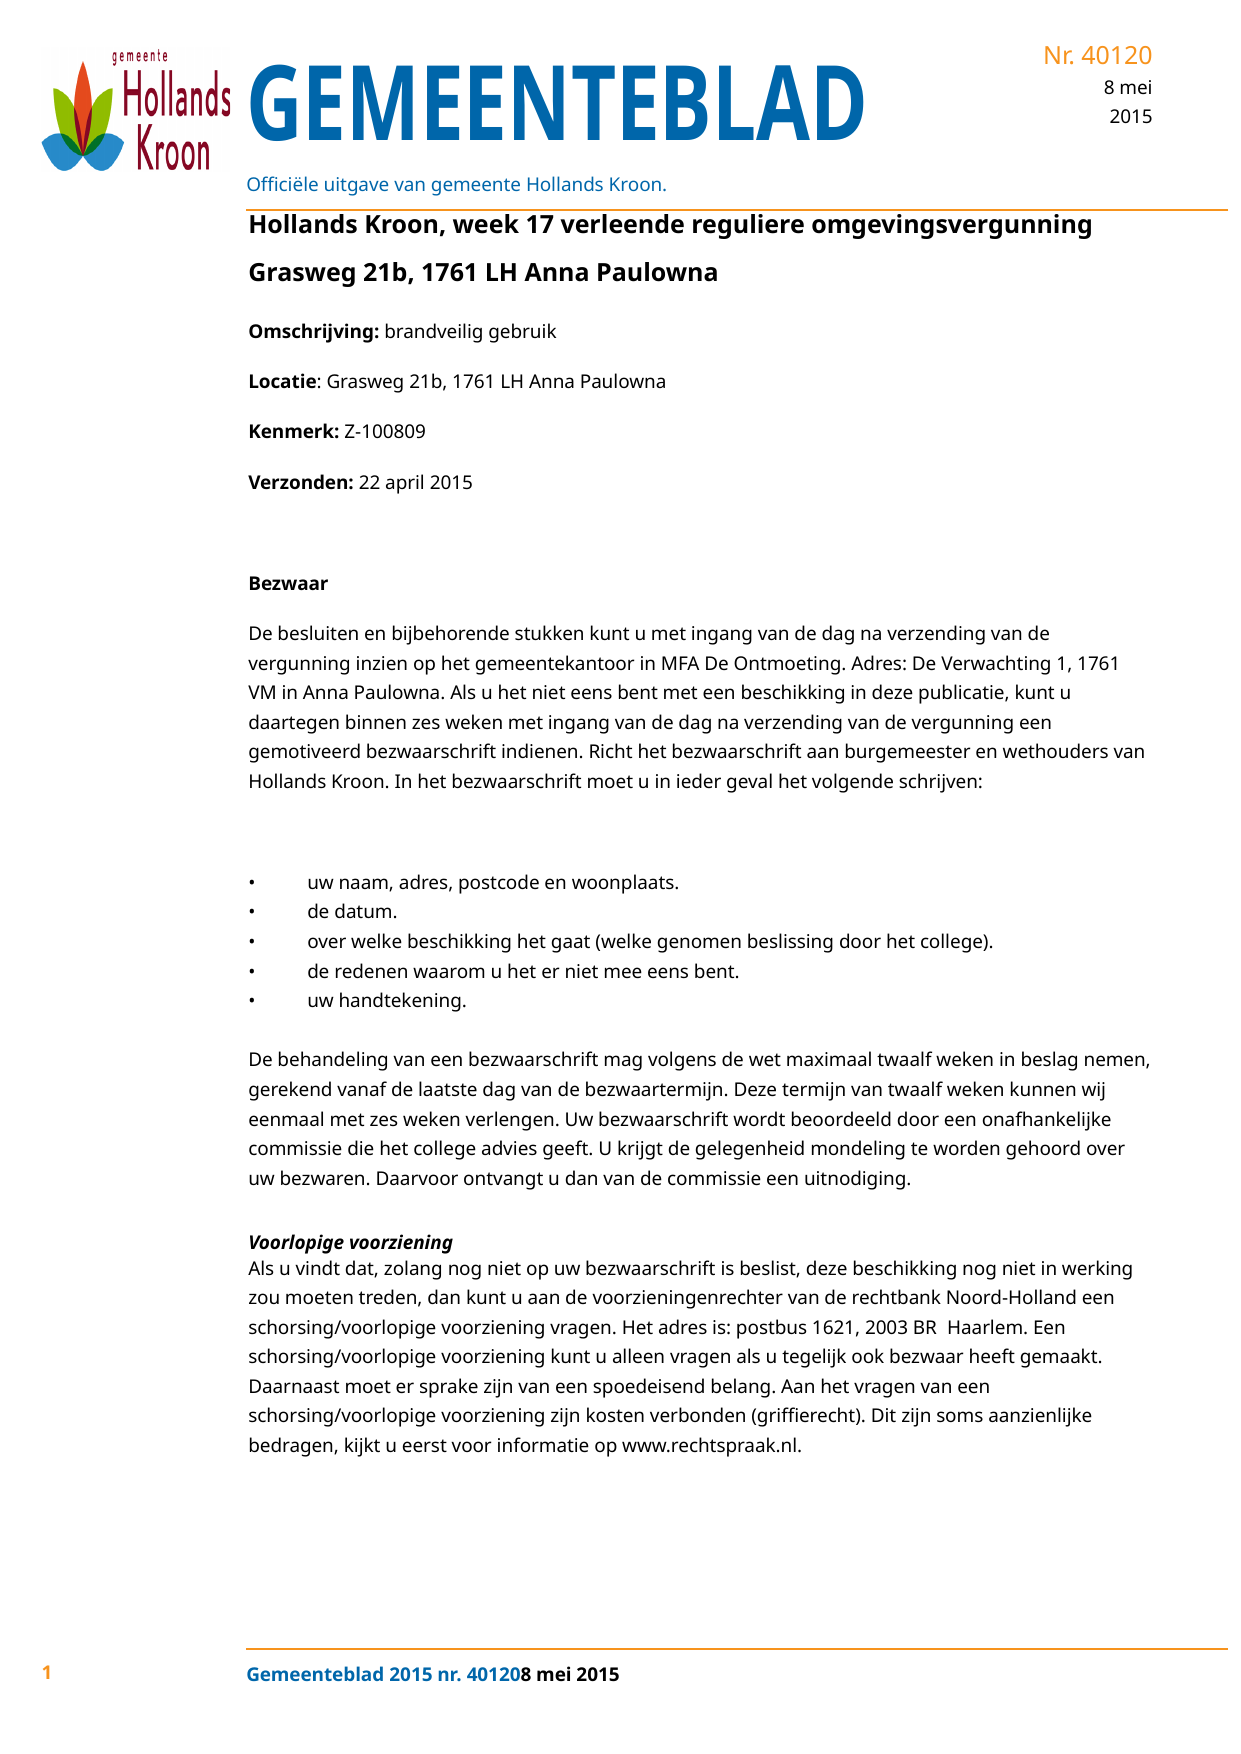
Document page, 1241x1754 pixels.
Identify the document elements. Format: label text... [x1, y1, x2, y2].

text Hollands Kroon, week 17 verleende reguliere omgevingsvergunning Grasweg 21b, 1761 LH Anna Paulowna [248, 211, 1152, 288]
list de datum. [248, 899, 1152, 924]
text Voorlopige voorziening [248, 1229, 1152, 1255]
picture [41, 47, 231, 172]
list de redenen waarom u het er niet mee eens bent. [248, 958, 1152, 984]
list over welke beschikking het gaat (welke genomen beslissing door het college). [248, 928, 1152, 954]
text De besluiten en bijbehorende stukken kunt u met ingang van de dag na verzending van de vergunning inzien op het gemeentekantoor in MFA De Ontmoeting. Adres: De Verwachting 1, 1761 VM in Anna Paulowna. Als u het niet eens bent met een beschikking in deze publicatie, kunt u daartegen binnen zes weken met ingang van de dag na verzending van de vergunning een gemotiveerd bezwaarschrift indienen. Richt het bezwaarschrift aan burgemeester en wethouders van Hollands Kroon. In het bezwaarschrift moet u in ieder geval het volgende schrijven: [248, 620, 1152, 794]
text Omschrijving: brandveilig gebruik [248, 318, 1152, 344]
list uw naam, adres, postcode en woonplaats. [248, 869, 1152, 895]
text Bezwaar [248, 570, 1152, 596]
list uw handtekening. [248, 987, 1152, 1013]
text Kenmerk: Z-100809 [248, 419, 1152, 444]
text Verzonden: 22 april 2015 [248, 469, 1152, 495]
text De behandeling van een bezwaarschrift mag volgens de wet maximaal twaalf weken in beslag nemen, gerekend vanaf de laatste dag van de bezwaartermijn. Deze termijn van twaalf weken kunnen wij eenmaal met zes weken verlengen. Uw bezwaarschrift wordt beoordeeld door een onafhankelijke commissie die het college advies geeft. U krijgt de gelegenheid mondeling te worden gehoord over uw bezwaren. Daarvoor ontvangt u dan van de commissie een uitnodiging. [248, 1047, 1152, 1191]
text Locatie: Grasweg 21b, 1761 LH Anna Paulowna [248, 368, 1152, 394]
text Als u vindt dat, zolang nog niet op uw bezwaarschrift is beslist, deze beschikking nog niet in werking zou moeten treden, dan kunt u aan de voorzieningenrechter van de rechtbank Noord-Holland een schorsing/voorlopige voorziening vragen. Het adres is: postbus 1621, 2003 BR Haarlem. Een schorsing/voorlopige voorziening kunt u alleen vragen als u tegelijk ook bezwaar heeft gemaakt. Daarnaast moet er sprake zijn van een spoedeisend belang. Aan het vragen van een schorsing/voorlopige voorziening zijn kosten verbonden (griffierecht). Dit zijn soms aanzienlijke bedragen, kijkt u eerst voor informatie op www.rechtspraak.nl. [248, 1255, 1152, 1458]
